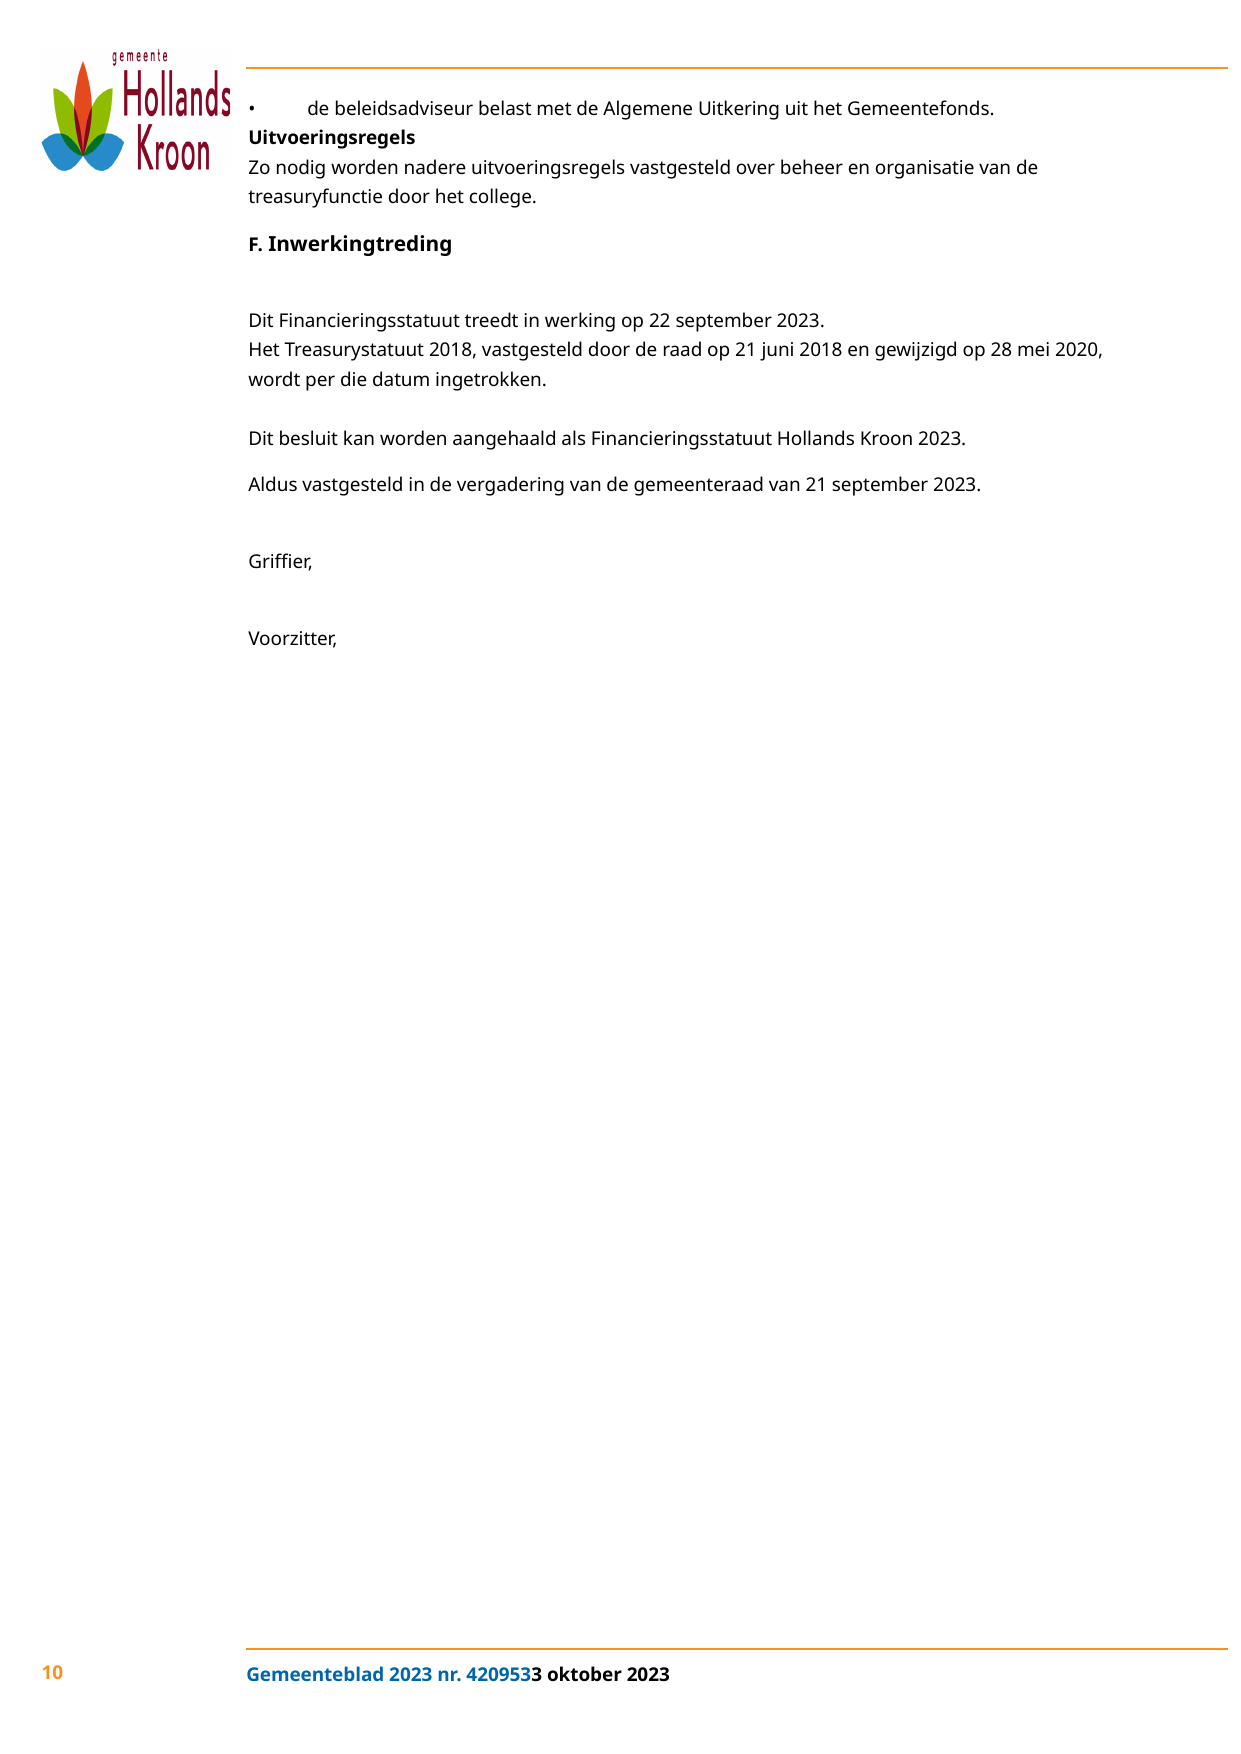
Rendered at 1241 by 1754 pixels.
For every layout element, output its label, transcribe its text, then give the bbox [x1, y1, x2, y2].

text Voorzitter, [248, 625, 1152, 651]
text F. Inwerkingtreding [248, 229, 1152, 258]
picture [41, 47, 231, 172]
list de beleidsadviseur belast met de Algemene Uitkering uit het Gemeentefonds. [248, 95, 1152, 121]
text Uitvoeringsregels [248, 124, 1152, 150]
text Zo nodig worden nadere uitvoeringsregels vastgesteld over beheer en organisatie van de treasuryfunctie door het college. [248, 154, 1152, 209]
text Aldus vastgesteld in de vergadering van de gemeenteraad van 21 september 2023. [248, 471, 1152, 497]
text Dit Financieringsstatuut treedt in werking op 22 september 2023. [248, 307, 1152, 333]
text Het Treasurystatuut 2018, vastgesteld door de raad op 21 juni 2018 en gewijzigd op 28 mei 2020, wordt per die datum ingetrokken. [248, 336, 1152, 392]
text Dit besluit kan worden aangehaald als Financieringsstatuut Hollands Kroon 2023. [248, 425, 1152, 451]
text Griffier, [248, 548, 1152, 574]
